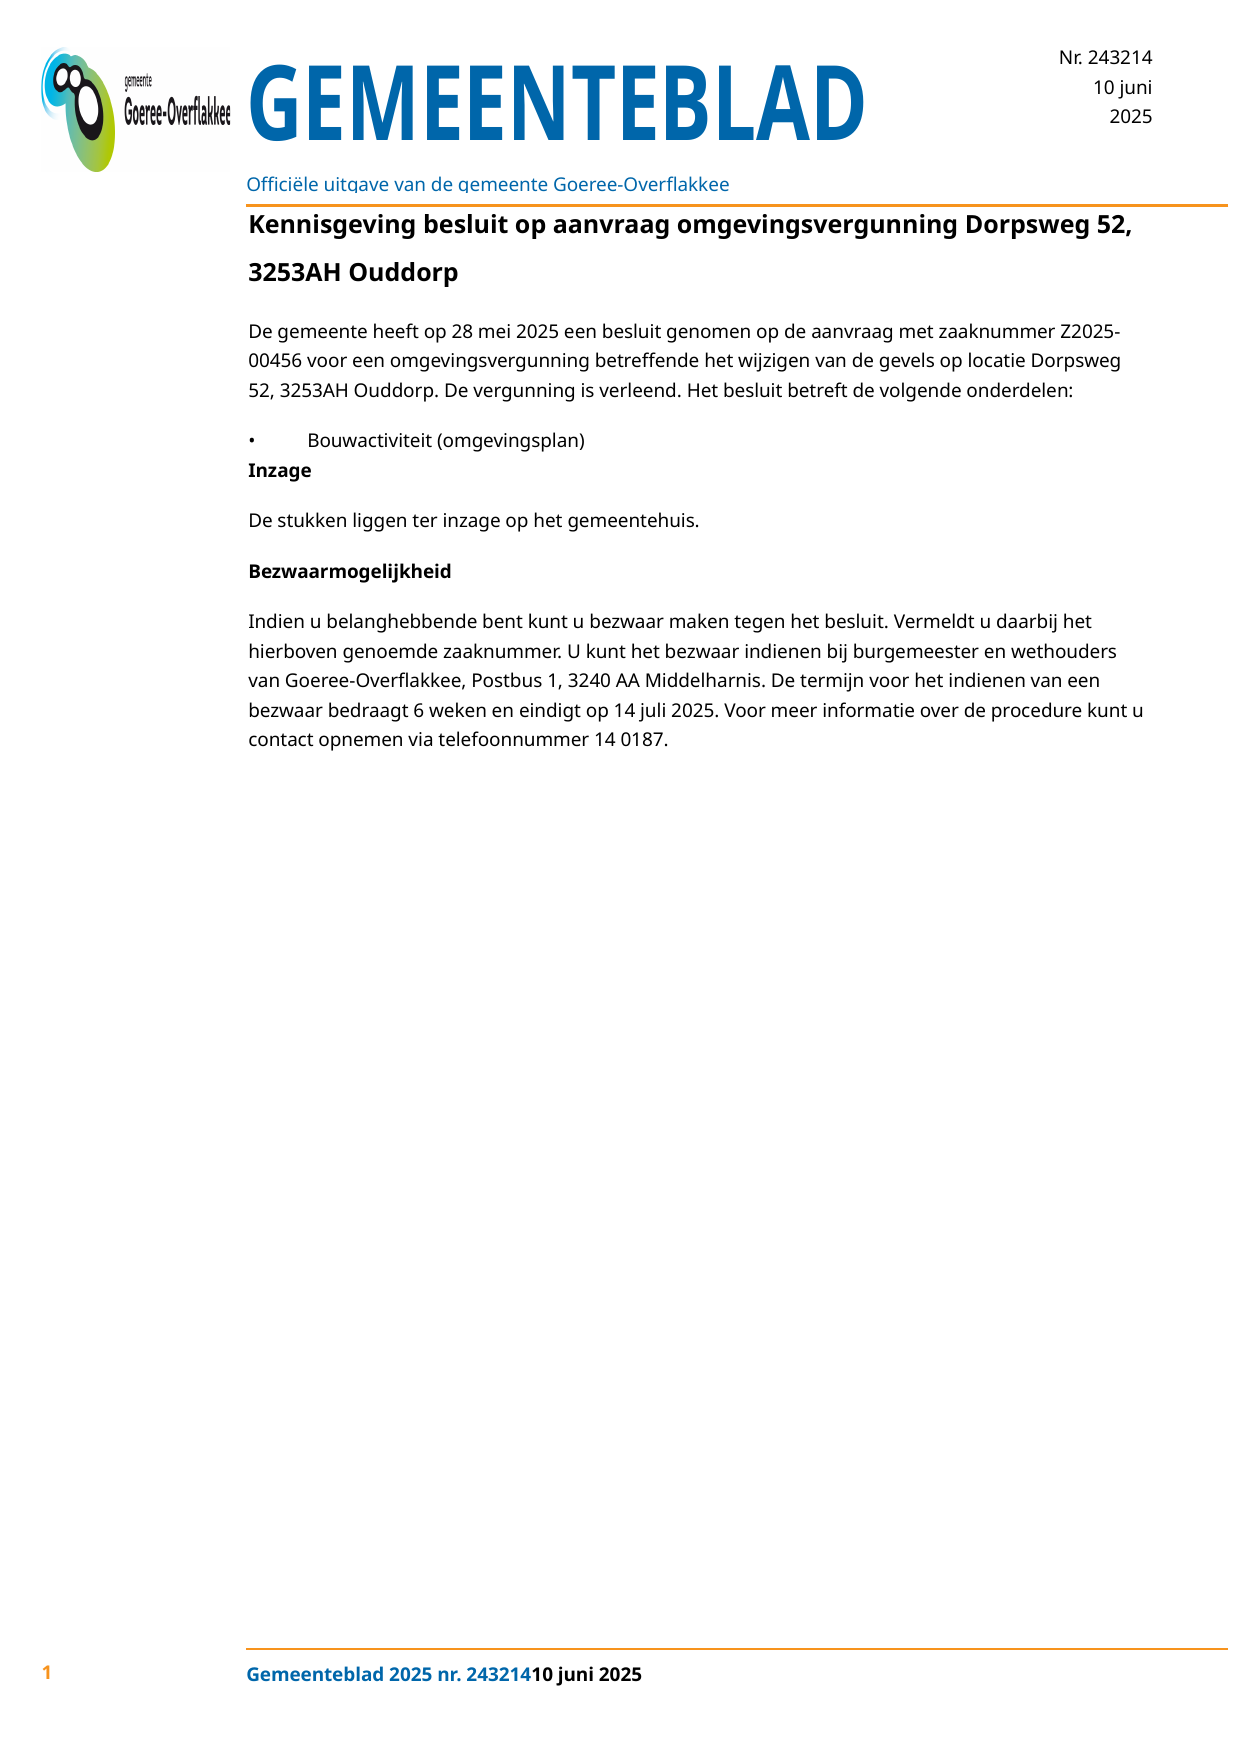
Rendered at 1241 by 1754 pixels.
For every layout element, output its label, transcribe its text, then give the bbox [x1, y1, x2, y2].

text Indien u belanghebbende bent kunt u bezwaar maken tegen het besluit. Vermeldt u daarbij het hierboven genoemde zaaknummer. U kunt het bezwaar indienen bij burgemeester en wethouders van Goeree-Overflakkee, Postbus 1, 3240 AA Middelharnis. De termijn voor het indienen van een bezwaar bedraagt 6 weken en eindigt op 14 juli 2025. Voor meer informatie over de procedure kunt u contact opnemen via telefoonnummer 14 0187. [248, 608, 1152, 752]
text De gemeente heeft op 28 mei 2025 een besluit genomen op de aanvraag met zaaknummer Z2025-00456 voor een omgevingsvergunning betreffende het wijzigen van de gevels op locatie Dorpsweg 52, 3253AH Ouddorp. De vergunning is verleend. Het besluit betreft de volgende onderdelen: [248, 318, 1152, 403]
text Kennisgeving besluit op aanvraag omgevingsvergunning Dorpsweg 52, 3253AH Ouddorp [248, 207, 1152, 288]
list Bouwactiviteit (omgevingsplan) [248, 427, 1152, 453]
text Inzage [248, 457, 1152, 483]
text De stukken liggen ter inzage op het gemeentehuis. [248, 507, 1152, 533]
text Bezwaarmogelijkheid [248, 558, 1152, 584]
picture [41, 47, 231, 172]
